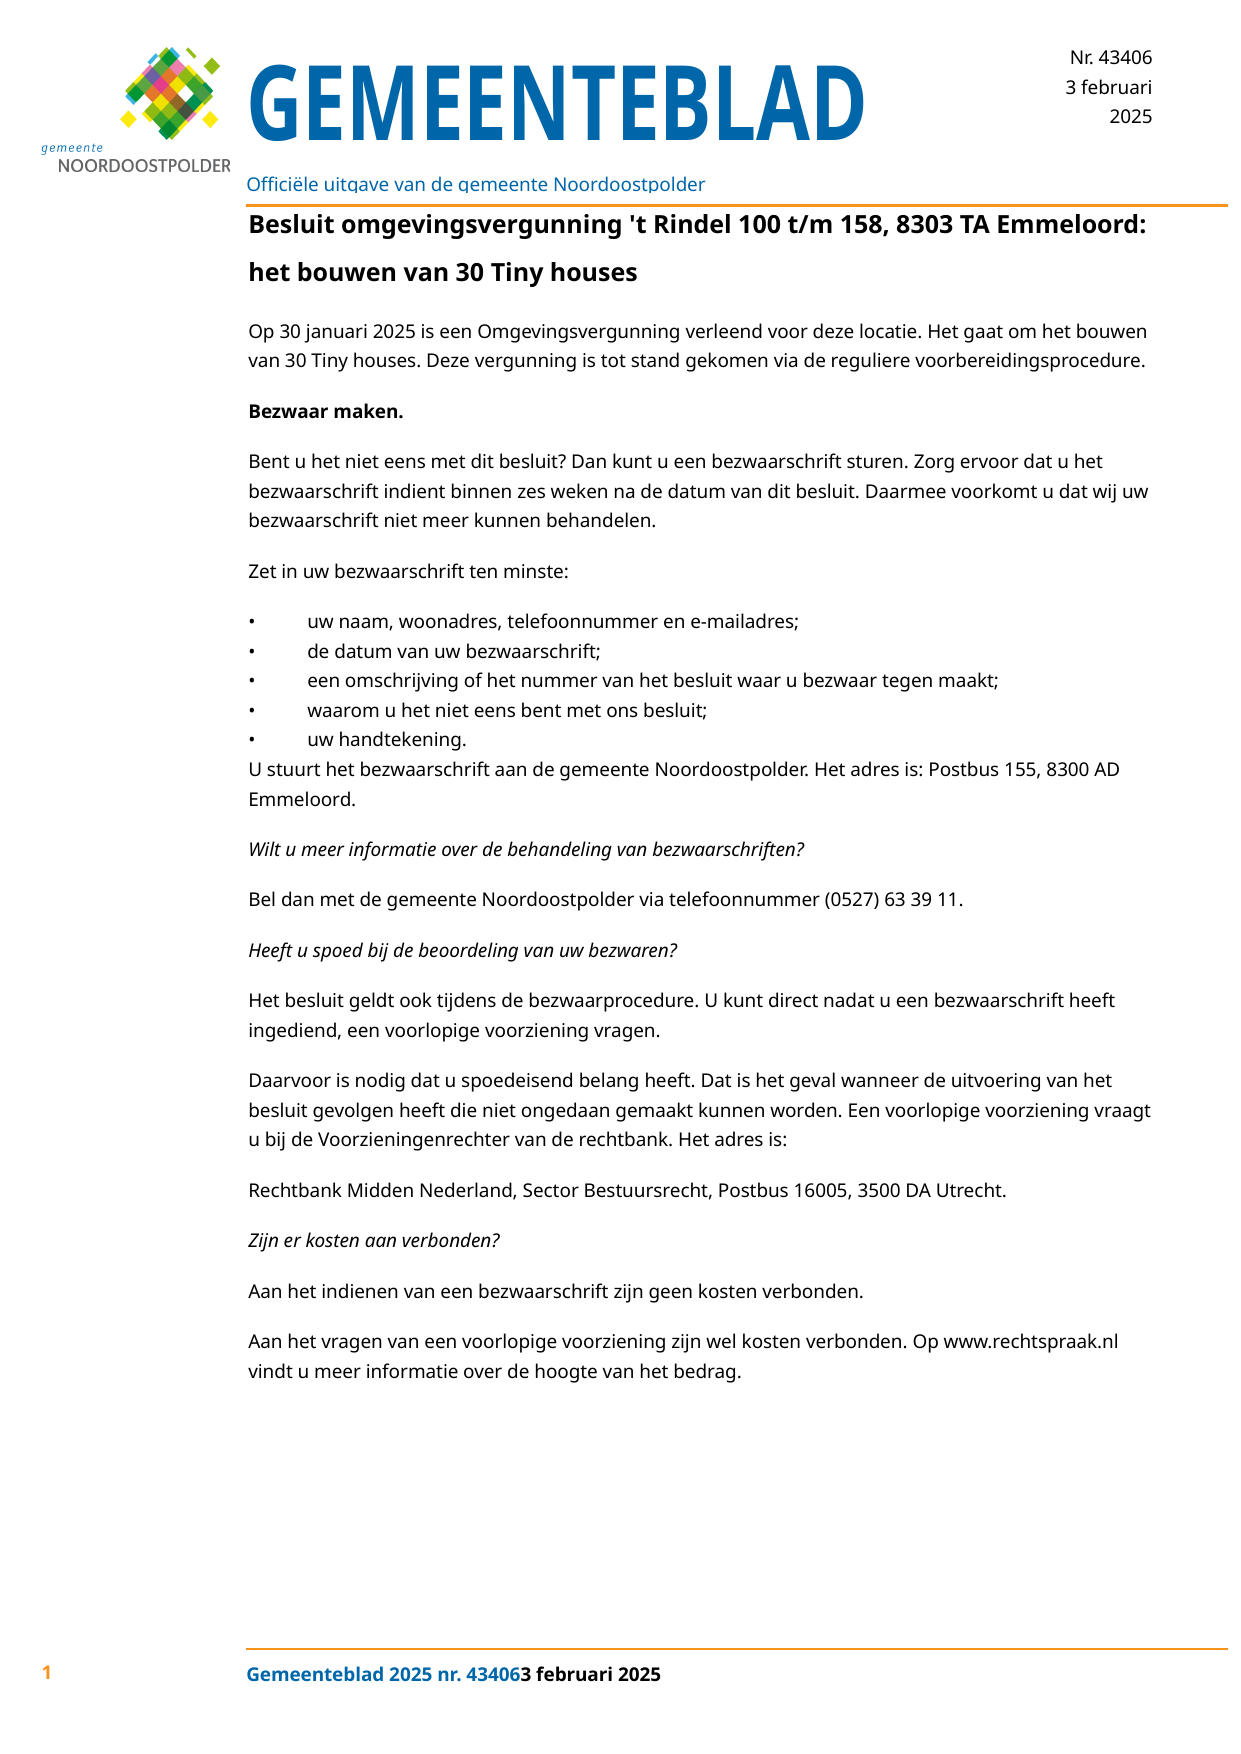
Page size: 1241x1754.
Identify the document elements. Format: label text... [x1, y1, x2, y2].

text Bent u het niet eens met dit besluit? Dan kunt u een bezwaarschrift sturen. Zorg ervoor dat u het bezwaarschrift indient binnen zes weken na de datum van dit besluit. Daarmee voorkomt u dat wij uw bezwaarschrift niet meer kunnen behandelen. [248, 448, 1152, 533]
text Rechtbank Midden Nederland, Sector Bestuursrecht, Postbus 16005, 3500 DA Utrecht. [248, 1177, 1152, 1203]
list waarom u het niet eens bent met ons besluit; [248, 697, 1152, 723]
text Wilt u meer informatie over de behandeling van bezwaarschriften? [248, 836, 1152, 862]
text Bezwaar maken. [248, 398, 1152, 424]
list de datum van uw bezwaarschrift; [248, 638, 1152, 664]
text Aan het vragen van een voorlopige voorziening zijn wel kosten verbonden. Op www.rechtspraak.nl vindt u meer informatie over de hoogte van het bedrag. [248, 1328, 1152, 1384]
list uw naam, woonadres, telefoonnummer en e-mailadres; [248, 608, 1152, 634]
text Op 30 januari 2025 is een Omgevingsvergunning verleend voor deze locatie. Het gaat om het bouwen van 30 Tiny houses. Deze vergunning is tot stand gekomen via de reguliere voorbereidingsprocedure. [248, 318, 1152, 373]
text Besluit omgevingsvergunning 't Rindel 100 t/m 158, 8303 TA Emmeloord: het bouwen van 30 Tiny houses [248, 207, 1152, 288]
text Zet in uw bezwaarschrift ten minste: [248, 558, 1152, 584]
text Bel dan met de gemeente Noordoostpolder via telefoonnummer (0527) 63 39 11. [248, 887, 1152, 912]
text Zijn er kosten aan verbonden? [248, 1227, 1152, 1253]
text Heeft u spoed bij de beoordeling van uw bezwaren? [248, 937, 1152, 963]
text Aan het indienen van een bezwaarschrift zijn geen kosten verbonden. [248, 1278, 1152, 1304]
text Daarvoor is nodig dat u spoedeisend belang heeft. Dat is het geval wanneer de uitvoering van het besluit gevolgen heeft die niet ongedaan gemaakt kunnen worden. Een voorlopige voorziening vraagt u bij de Voorzieningenrechter van de rechtbank. Het adres is: [248, 1067, 1152, 1152]
list uw handtekening. [248, 727, 1152, 752]
list een omschrijving of het nummer van het besluit waar u bezwaar tegen maakt; [248, 667, 1152, 693]
text U stuurt het bezwaarschrift aan de gemeente Noordoostpolder. Het adres is: Postbus 155, 8300 AD Emmeloord. [248, 756, 1152, 812]
picture [41, 47, 231, 172]
text Het besluit geldt ook tijdens de bezwaarprocedure. U kunt direct nadat u een bezwaarschrift heeft ingediend, een voorlopige voorziening vragen. [248, 987, 1152, 1043]
